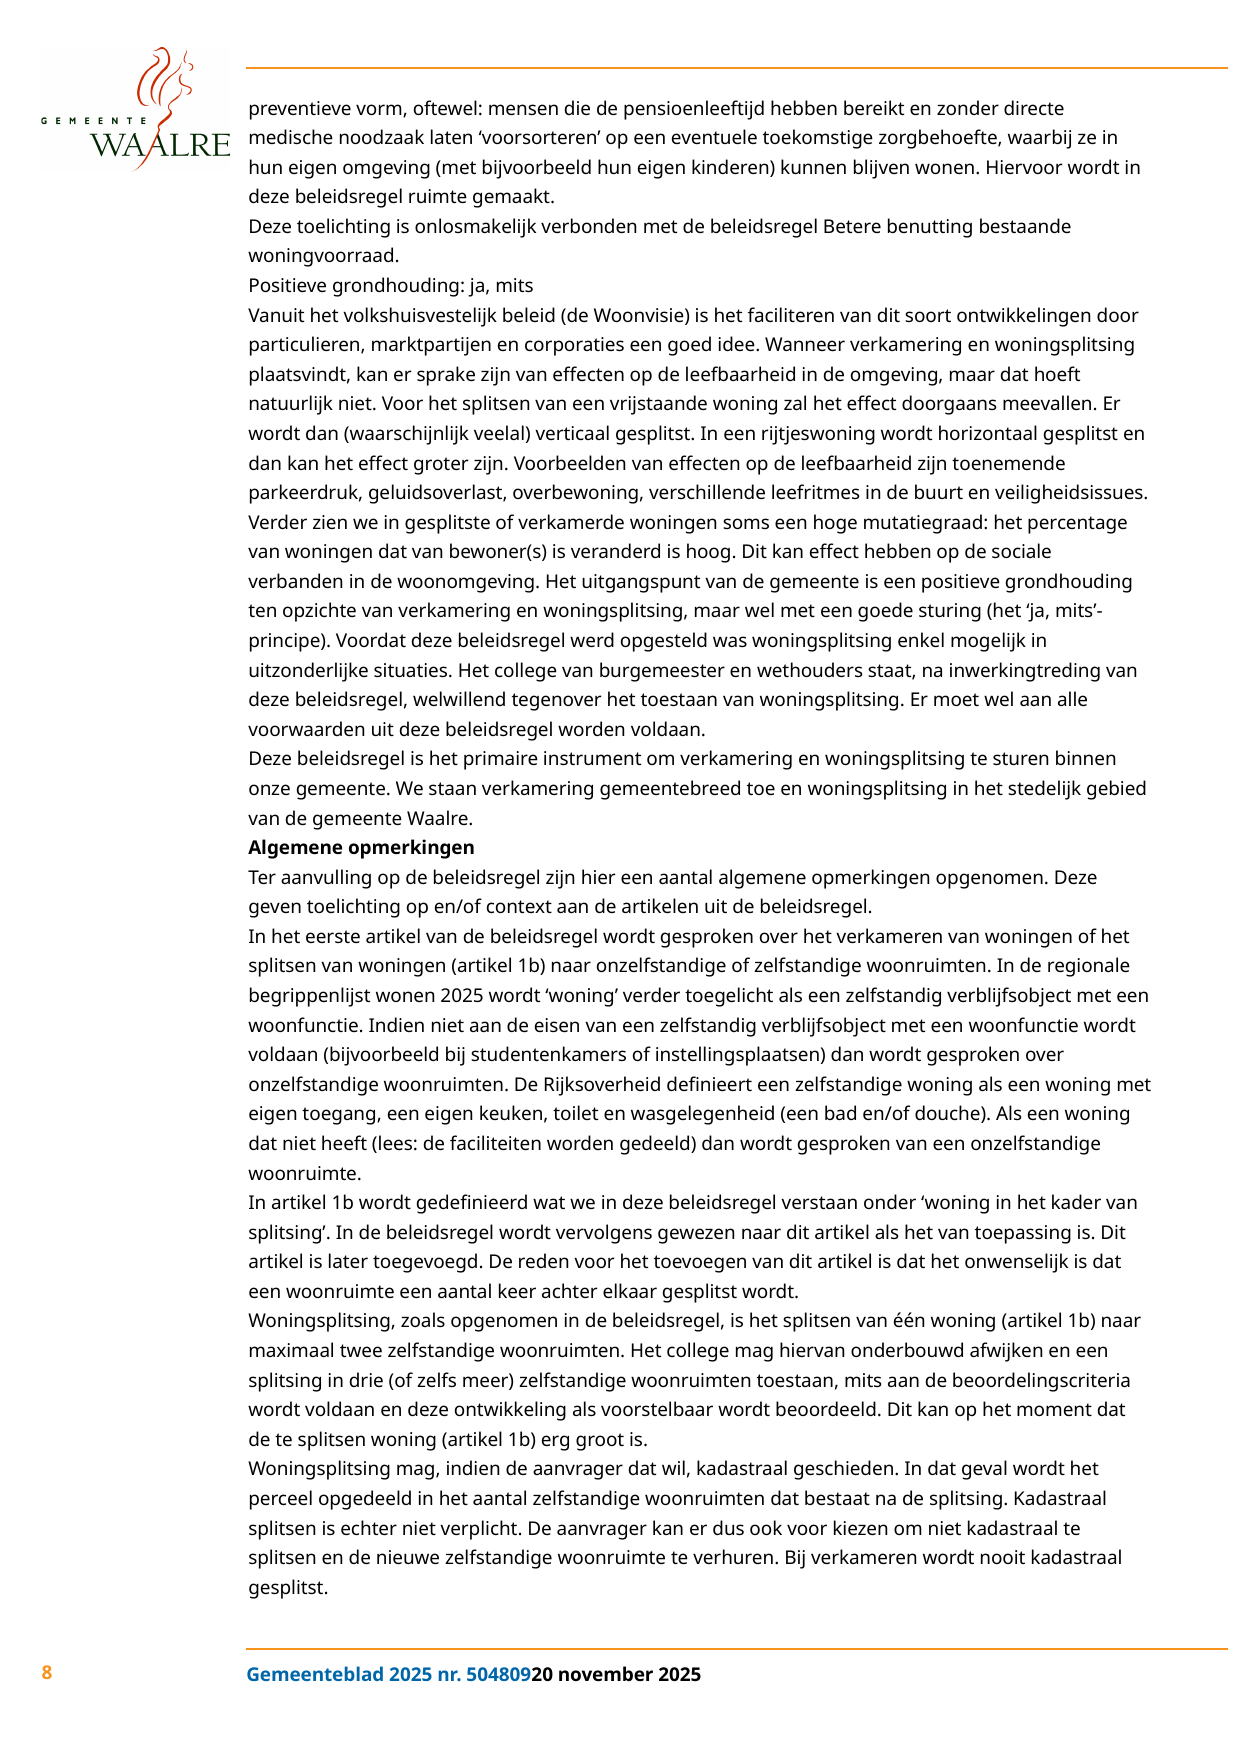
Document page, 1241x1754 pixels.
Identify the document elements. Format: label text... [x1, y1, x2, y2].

text Algemene opmerkingen [248, 834, 1152, 860]
text preventieve vorm, oftewel: mensen die de pensioenleeftijd hebben bereikt en zonder directe medische noodzaak laten ‘voorsorteren’ op een eventuele toekomstige zorgbehoefte, waarbij ze in hun eigen omgeving (met bijvoorbeeld hun eigen kinderen) kunnen blijven wonen. Hiervoor wordt in deze beleidsregel ruimte gemaakt. [248, 95, 1152, 209]
text Ter aanvulling op de beleidsregel zijn hier een aantal algemene opmerkingen opgenomen. Deze geven toelichting op en/of context aan de artikelen uit de beleidsregel. [248, 864, 1152, 919]
text Deze toelichting is onlosmakelijk verbonden met de beleidsregel Betere benutting bestaande woningvoorraad. [248, 213, 1152, 268]
text Woningsplitsing mag, indien de aanvrager dat wil, kadastraal geschieden. In dat geval wordt het perceel opgedeeld in het aantal zelfstandige woonruimten dat bestaat na de splitsing. Kadastraal splitsen is echter niet verplicht. De aanvrager kan er dus ook voor kiezen om niet kadastraal te splitsen en de nieuwe zelfstandige woonruimte te verhuren. Bij verkameren wordt nooit kadastraal gesplitst. [248, 1456, 1152, 1600]
picture [41, 47, 231, 172]
text Vanuit het volkshuisvestelijk beleid (de Woonvisie) is het faciliteren van dit soort ontwikkelingen door particulieren, marktpartijen en corporaties een goed idee. Wanneer verkamering en woningsplitsing plaatsvindt, kan er sprake zijn van effecten op de leefbaarheid in de omgeving, maar dat hoeft natuurlijk niet. Voor het splitsen van een vrijstaande woning zal het effect doorgaans meevallen. Er wordt dan (waarschijnlijk veelal) verticaal gesplitst. In een rijtjeswoning wordt horizontaal gesplitst en dan kan het effect groter zijn. Voorbeelden van effecten op de leefbaarheid zijn toenemende parkeerdruk, geluidsoverlast, overbewoning, verschillende leefritmes in de buurt en veiligheidsissues. Verder zien we in gesplitste of verkamerde woningen soms een hoge mutatiegraad: het percentage van woningen dat van bewoner(s) is veranderd is hoog. Dit kan effect hebben op de sociale verbanden in de woonomgeving. Het uitgangspunt van de gemeente is een positieve grondhouding ten opzichte van verkamering en woningsplitsing, maar wel met een goede sturing (het ‘ja, mits’-principe). Voordat deze beleidsregel werd opgesteld was woningsplitsing enkel mogelijk in uitzonderlijke situaties. Het college van burgemeester en wethouders staat, na inwerkingtreding van deze beleidsregel, welwillend tegenover het toestaan van woningsplitsing. Er moet wel aan alle voorwaarden uit deze beleidsregel worden voldaan. [248, 302, 1152, 742]
text Deze beleidsregel is het primaire instrument om verkamering en woningsplitsing te sturen binnen onze gemeente. We staan verkamering gemeentebreed toe en woningsplitsing in het stedelijk gebied van de gemeente Waalre. [248, 746, 1152, 831]
text Woningsplitsing, zoals opgenomen in de beleidsregel, is het splitsen van één woning (artikel 1b) naar maximaal twee zelfstandige woonruimten. Het college mag hiervan onderbouwd afwijken en een splitsing in drie (of zelfs meer) zelfstandige woonruimten toestaan, mits aan de beoordelingscriteria wordt voldaan en deze ontwikkeling als voorstelbaar wordt beoordeeld. Dit kan op het moment dat de te splitsen woning (artikel 1b) erg groot is. [248, 1308, 1152, 1452]
text In het eerste artikel van de beleidsregel wordt gesproken over het verkameren van woningen of het splitsen van woningen (artikel 1b) naar onzelfstandige of zelfstandige woonruimten. In de regionale begrippenlijst wonen 2025 wordt ‘woning’ verder toegelicht als een zelfstandig verblijfsobject met een woonfunctie. Indien niet aan de eisen van een zelfstandig verblijfsobject met een woonfunctie wordt voldaan (bijvoorbeeld bij studentenkamers of instellingsplaatsen) dan wordt gesproken over onzelfstandige woonruimten. De Rijksoverheid definieert een zelfstandige woning als een woning met eigen toegang, een eigen keuken, toilet en wasgelegenheid (een bad en/of douche). Als een woning dat niet heeft (lees: de faciliteiten worden gedeeld) dan wordt gesproken van een onzelfstandige woonruimte. [248, 923, 1152, 1186]
text In artikel 1b wordt gedefinieerd wat we in deze beleidsregel verstaan onder ‘woning in het kader van splitsing’. In de beleidsregel wordt vervolgens gewezen naar dit artikel als het van toepassing is. Dit artikel is later toegevoegd. De reden voor het toevoegen van dit artikel is dat het onwenselijk is dat een woonruimte een aantal keer achter elkaar gesplitst wordt. [248, 1189, 1152, 1304]
text Positieve grondhouding: ja, mits [248, 272, 1152, 298]
